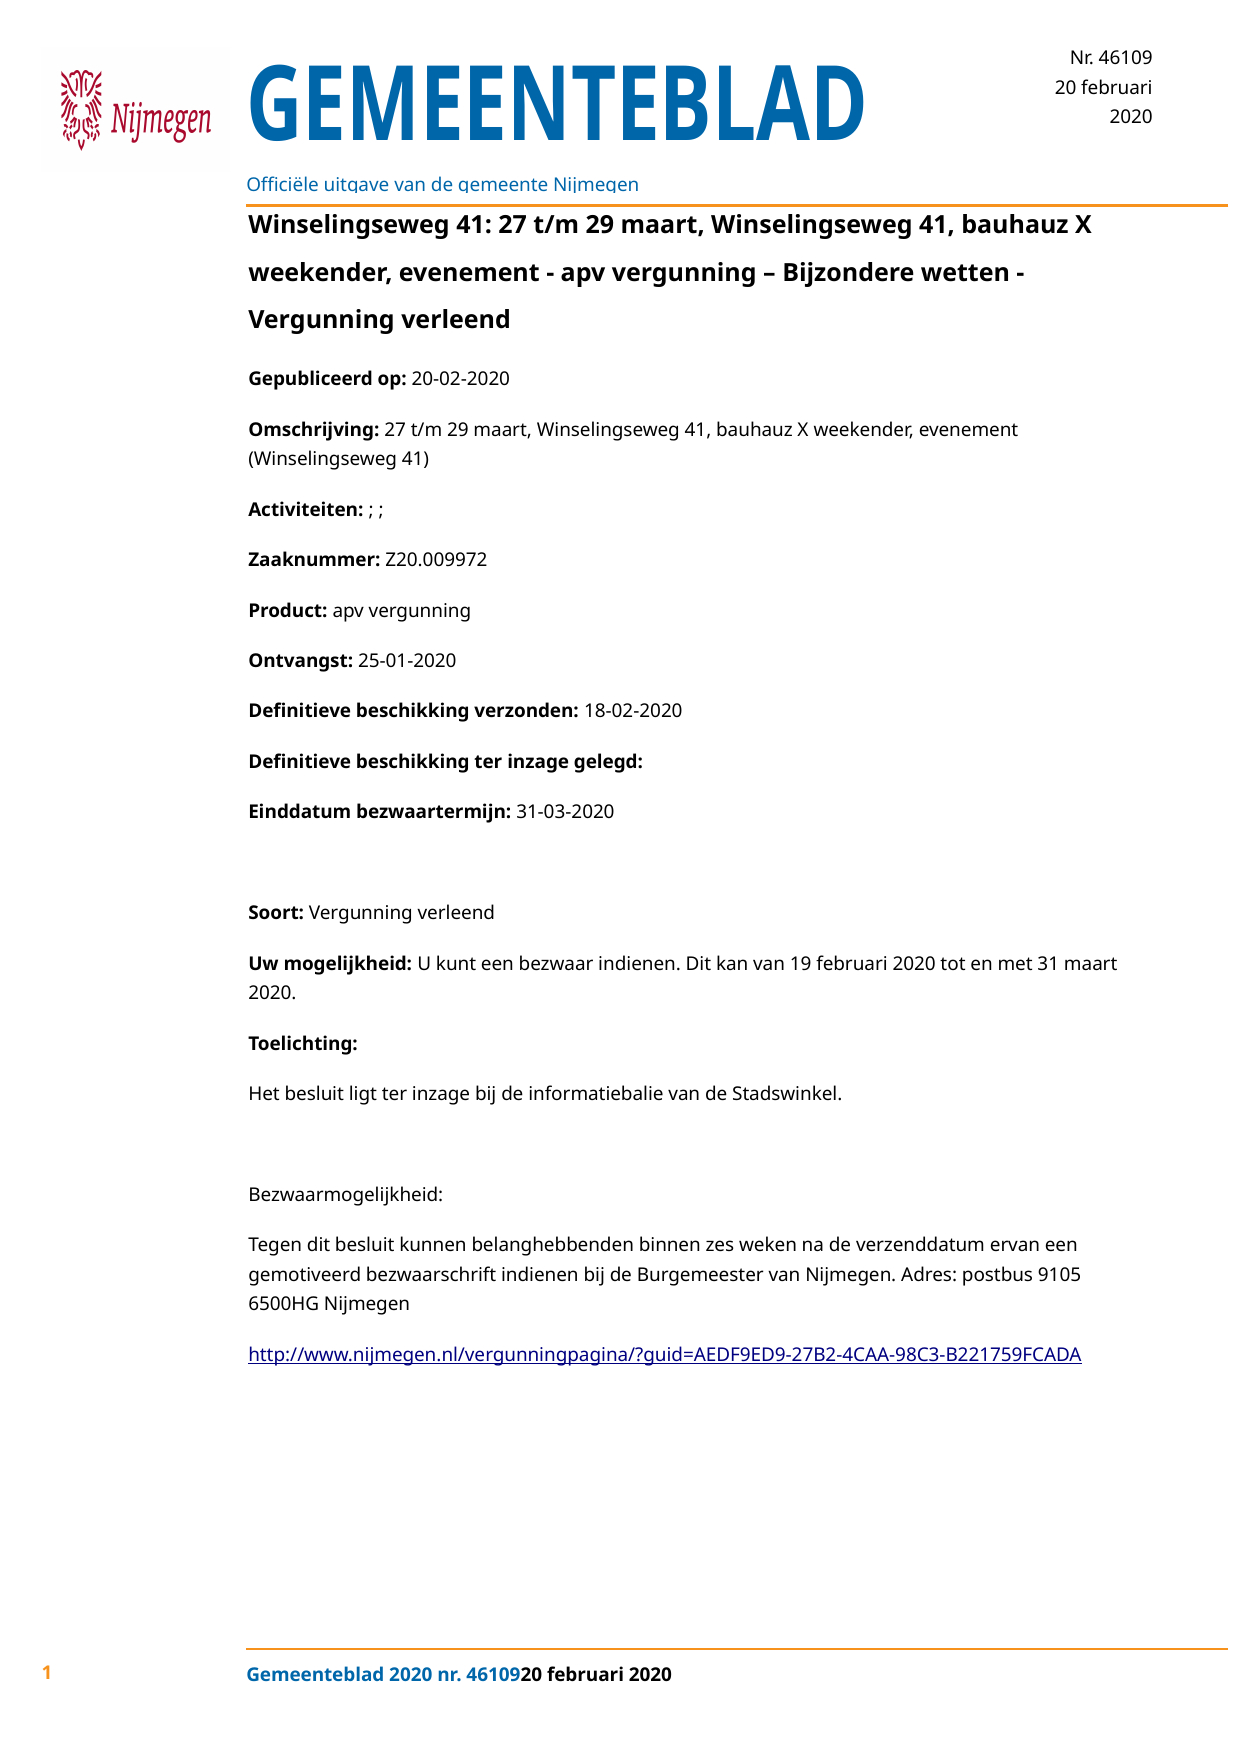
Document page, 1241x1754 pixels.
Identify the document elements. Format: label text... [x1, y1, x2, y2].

text Tegen dit besluit kunnen belanghebbenden binnen zes weken na de verzenddatum ervan een gemotiveerd bezwaarschrift indienen bij de Burgemeester van Nijmegen. Adres: postbus 9105 6500HG Nijmegen [248, 1231, 1152, 1316]
text Activiteiten: ; ; [248, 496, 1152, 522]
text Definitieve beschikking ter inzage gelegd: [248, 748, 1152, 774]
text Het besluit ligt ter inzage bij de informatiebalie van de Stadswinkel. [248, 1080, 1152, 1106]
text Definitieve beschikking verzonden: 18-02-2020 [248, 698, 1152, 723]
text Zaaknummer: Z20.009972 [248, 546, 1152, 572]
text http://www.nijmegen.nl/vergunningpagina/?guid=AEDF9ED9-27B2-4CAA-98C3-B221759FCADA [248, 1341, 1152, 1367]
text Winselingseweg 41: 27 t/m 29 maart, Winselingseweg 41, bauhauz X weekender, evenement - apv vergunning – Bijzondere wetten - Vergunning verleend [248, 207, 1152, 336]
picture [41, 47, 231, 172]
text Omschrijving: 27 t/m 29 maart, Winselingseweg 41, bauhauz X weekender, evenement (Winselingseweg 41) [248, 416, 1152, 471]
text Uw mogelijkheid: U kunt een bezwaar indienen. Dit kan van 19 februari 2020 tot en met 31 maart 2020. [248, 950, 1152, 1005]
text Gepubliceerd op: 20-02-2020 [248, 366, 1152, 391]
text Bezwaarmogelijkheid: [248, 1181, 1152, 1207]
text Einddatum bezwaartermijn: 31-03-2020 [248, 798, 1152, 824]
text Toelichting: [248, 1030, 1152, 1055]
text Soort: Vergunning verleend [248, 899, 1152, 925]
text Product: apv vergunning [248, 597, 1152, 622]
text Ontvangst: 25-01-2020 [248, 647, 1152, 673]
